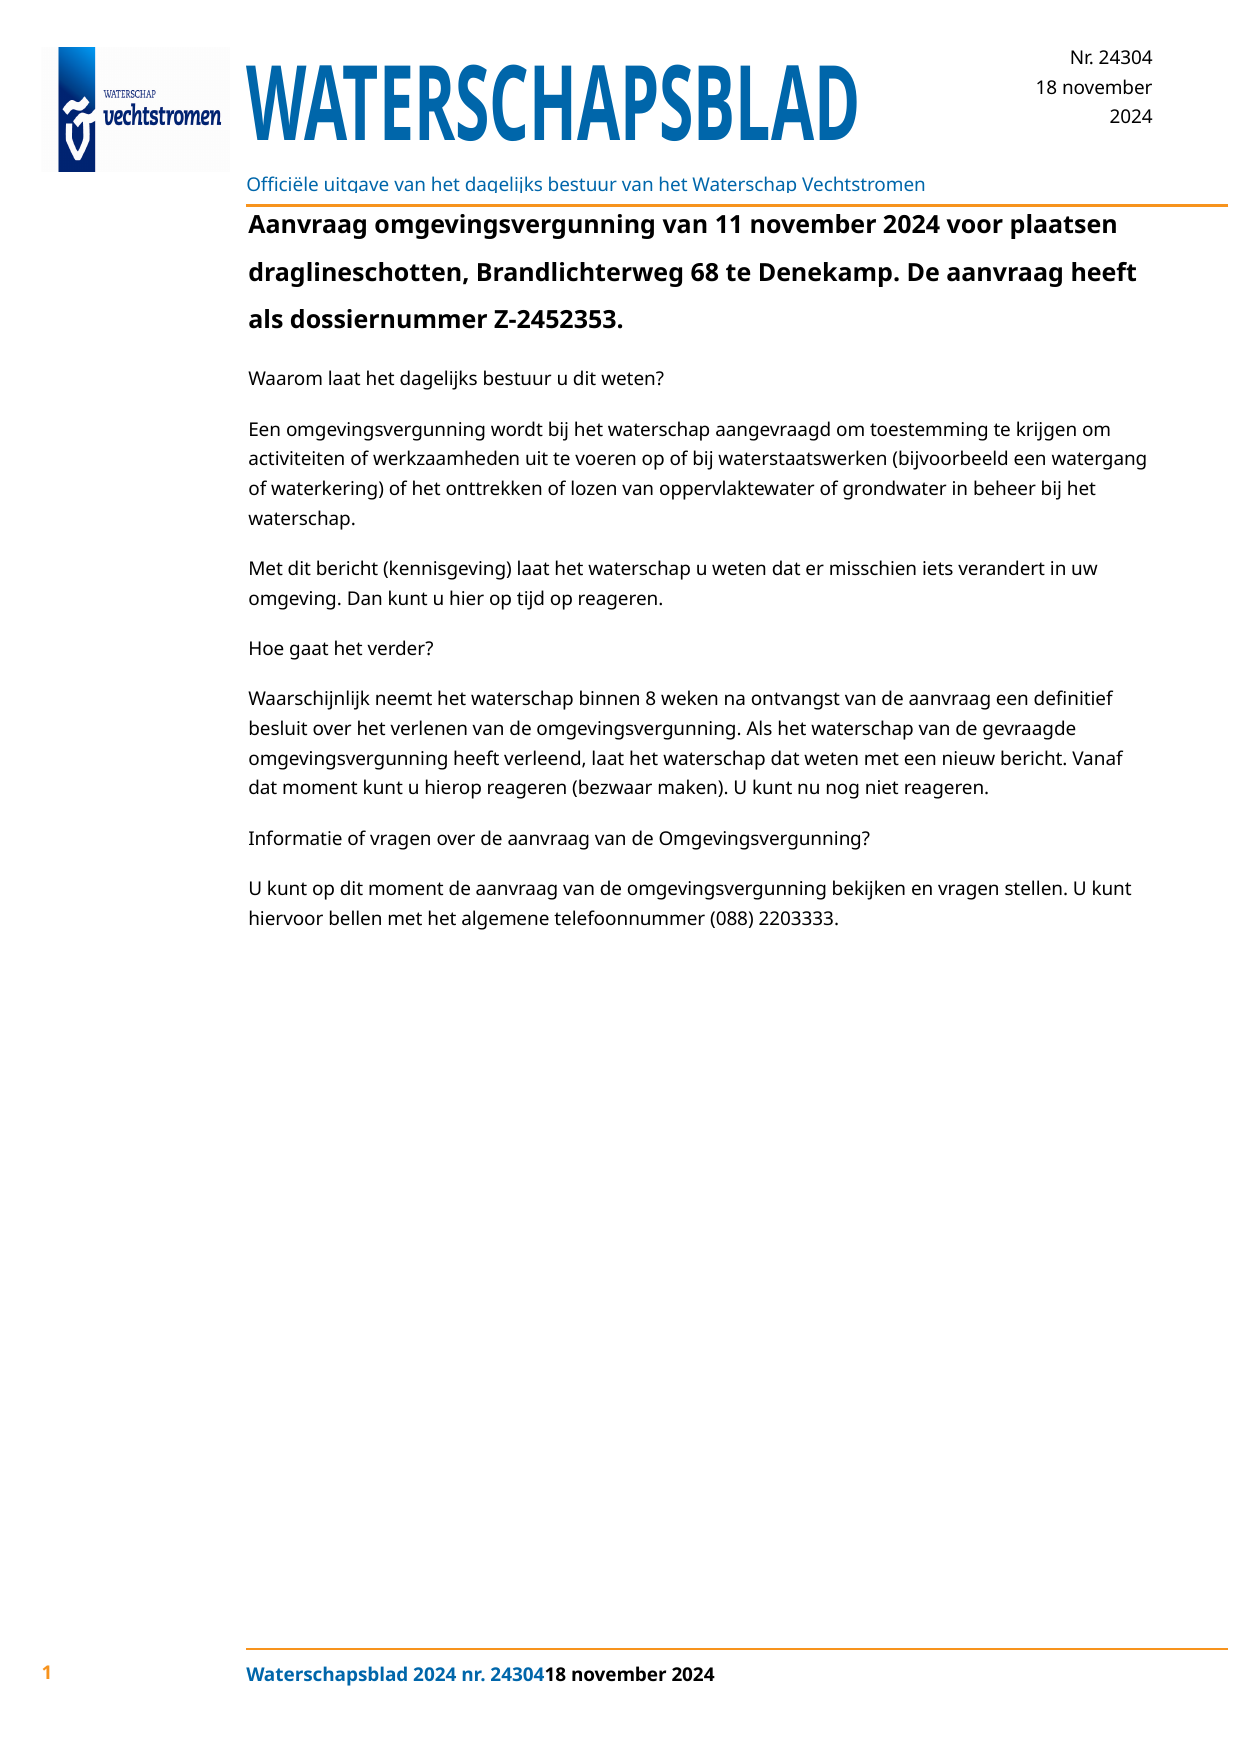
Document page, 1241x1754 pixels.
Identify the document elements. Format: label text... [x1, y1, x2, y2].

picture [41, 47, 231, 172]
text Informatie of vragen over de aanvraag van de Omgevingsvergunning? [248, 825, 1152, 850]
text Waarom laat het dagelijks bestuur u dit weten? [248, 366, 1152, 391]
text Waarschijnlijk neemt het waterschap binnen 8 weken na ontvangst van de aanvraag een definitief besluit over het verlenen van de omgevingsvergunning. Als het waterschap van de gevraagde omgevingsvergunning heeft verleend, laat het waterschap dat weten met een nieuw bericht. Vanaf dat moment kunt u hierop reageren (bezwaar maken). U kunt nu nog niet reageren. [248, 686, 1152, 800]
text Hoe gaat het verder? [248, 635, 1152, 661]
text Een omgevingsvergunning wordt bij het waterschap aangevraagd om toestemming te krijgen om activiteiten of werkzaamheden uit te voeren op of bij waterstaatswerken (bijvoorbeeld een watergang of waterkering) of het onttrekken of lozen van oppervlaktewater of grondwater in beheer bij het waterschap. [248, 416, 1152, 530]
text Aanvraag omgevingsvergunning van 11 november 2024 voor plaatsen draglineschotten, Brandlichterweg 68 te Denekamp. De aanvraag heeft als dossiernummer Z-2452353. [248, 207, 1152, 336]
text U kunt op dit moment de aanvraag van de omgevingsvergunning bekijken en vragen stellen. U kunt hiervoor bellen met het algemene telefoonnummer (088) 2203333. [248, 875, 1152, 930]
text Met dit bericht (kennisgeving) laat het waterschap u weten dat er misschien iets verandert in uw omgeving. Dan kunt u hier op tijd op reageren. [248, 555, 1152, 610]
